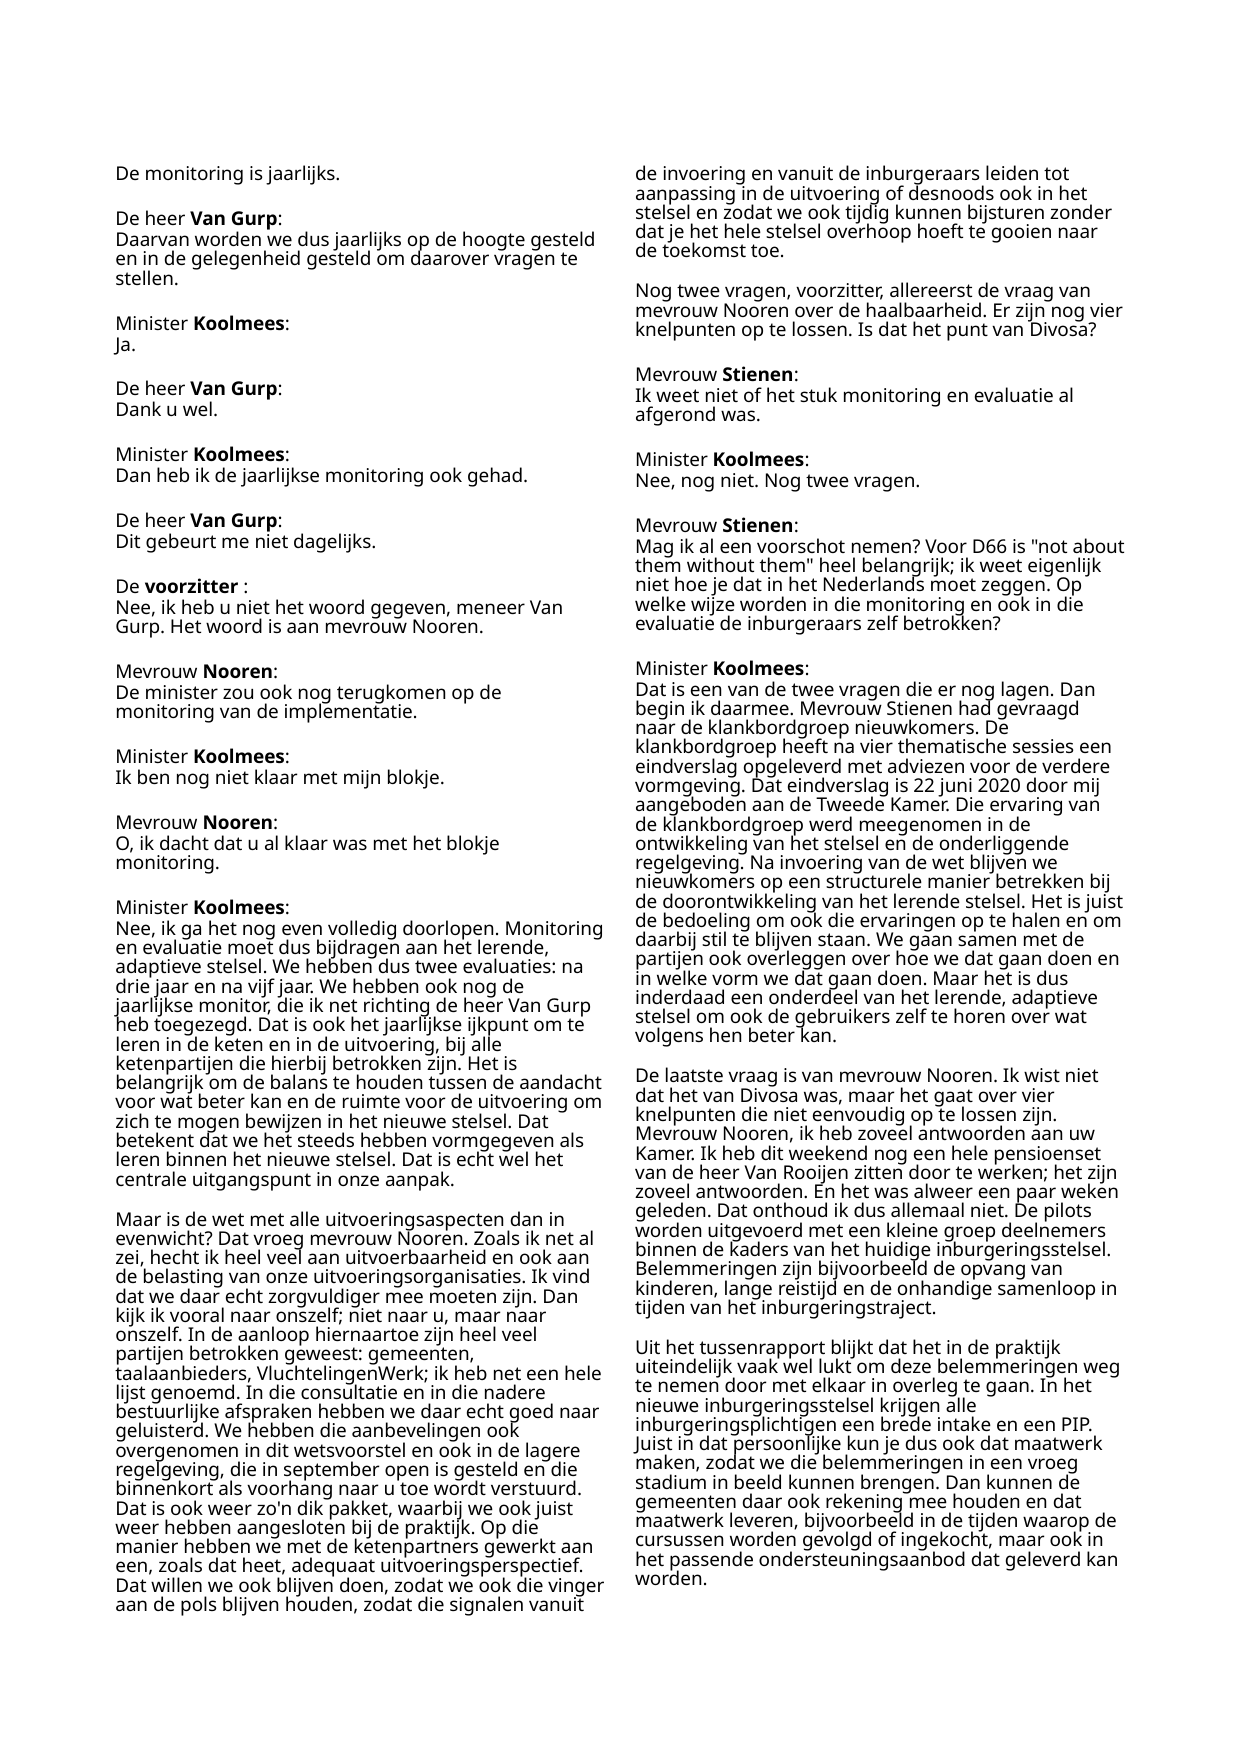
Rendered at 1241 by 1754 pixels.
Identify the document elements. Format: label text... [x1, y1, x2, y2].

text Mevrouw Stienen: [635, 361, 1125, 387]
text Minister Koolmees: [115, 894, 605, 920]
text Minister Koolmees: [115, 310, 605, 336]
text Nee, ik ga het nog even volledig doorlopen. Monitoring en evaluatie moet dus bijdragen aan het lerende, adaptieve stelsel. We hebben dus twee evaluaties: na drie jaar en na vijf jaar. We hebben ook nog de jaarlijkse monitor, die ik net richting de heer Van Gurp heb toegezegd. Dat is ook het jaarlijkse ijkpunt om te leren in de keten en in de uitvoering, bij alle ketenpartijen die hierbij betrokken zijn. Het is belangrijk om de balans te houden tussen de aandacht voor wat beter kan en de ruimte voor de uitvoering om zich te mogen bewijzen in het nieuwe stelsel. Dat betekent dat we het steeds hebben vormgegeven als leren binnen het nieuwe stelsel. Dat is echt wel het centrale uitgangspunt in onze aanpak. [115, 920, 605, 1190]
text Dank u wel. [115, 401, 605, 421]
text Minister Koolmees: [635, 446, 1125, 472]
text Mag ik al een voorschot nemen? Voor D66 is "not about them without them" heel belangrijk; ik weet eigenlijk niet hoe je dat in het Nederlands moet zeggen. Op welke wijze worden in die monitoring en ook in die evaluatie de inburgeraars zelf betrokken? [635, 538, 1125, 634]
text De minister zou ook nog terugkomen op de monitoring van de implementatie. [115, 684, 605, 722]
text Mevrouw Nooren: [115, 658, 605, 684]
text Nee, nog niet. Nog twee vragen. [635, 472, 1125, 491]
text Minister Koolmees: [635, 655, 1125, 681]
text De heer Van Gurp: [115, 507, 605, 533]
text Dat is een van de twee vragen die er nog lagen. Dan begin ik daarmee. Mevrouw Stienen had gevraagd naar de klankbordgroep nieuwkomers. De klankbordgroep heeft na vier thematische sessies een eindverslag opgeleverd met adviezen voor de verdere vormgeving. Dat eindverslag is 22 juni 2020 door mij aangeboden aan de Tweede Kamer. Die ervaring van de klankbordgroep werd meegenomen in de ontwikkeling van het stelsel en de onderliggende regelgeving. Na invoering van de wet blijven we nieuwkomers op een structurele manier betrekken bij de doorontwikkeling van het lerende stelsel. Het is juist de bedoeling om ook die ervaringen op te halen en om daarbij stil te blijven staan. We gaan samen met de partijen ook overleggen over hoe we dat gaan doen en in welke vorm we dat gaan doen. Maar het is dus inderdaad een onderdeel van het lerende, adaptieve stelsel om ook de gebruikers zelf te horen over wat volgens hen beter kan. [635, 681, 1125, 1047]
text De monitoring is jaarlijks. [115, 165, 605, 184]
text Mevrouw Nooren: [115, 809, 605, 835]
text De heer Van Gurp: [115, 376, 605, 401]
text Daarvan worden we dus jaarlijks op de hoogte gesteld en in de gelegenheid gesteld om daarover vragen te stellen. [115, 231, 605, 289]
text Maar is de wet met alle uitvoeringsaspecten dan in evenwicht? Dat vroeg mevrouw Nooren. Zoals ik net al zei, hecht ik heel veel aan uitvoerbaarheid en ook aan de belasting van onze uitvoeringsorganisaties. Ik vind dat we daar echt zorgvuldiger mee moeten zijn. Dan kijk ik vooral naar onszelf; niet naar u, maar naar onszelf. In de aanloop hiernaartoe zijn heel veel partijen betrokken geweest: gemeenten, taalaanbieders, VluchtelingenWerk; ik heb net een hele lijst genoemd. In die consultatie en in die nadere bestuurlijke afspraken hebben we daar echt goed naar geluisterd. We hebben die aanbevelingen ook overgenomen in dit wetsvoorstel en ook in de lagere regelgeving, die in september open is gesteld en die binnenkort als voorhang naar u toe wordt verstuurd. Dat is ook weer zo'n dik pakket, waarbij we ook juist weer hebben aangesloten bij de praktijk. Op die manier hebben we met de ketenpartners gewerkt aan een, zoals dat heet, adequaat uitvoeringsperspectief. Dat willen we ook blijven doen, zodat we ook die vinger aan de pols blijven houden, zodat die signalen vanuit [115, 1211, 605, 1615]
text Dit gebeurt me niet dagelijks. [115, 533, 605, 552]
text De heer Van Gurp: [115, 205, 605, 231]
text Ik weet niet of het stuk monitoring en evaluatie al afgerond was. [635, 387, 1125, 425]
text Nog twee vragen, voorzitter, allereerst de vraag van mevrouw Nooren over de haalbaarheid. Er zijn nog vier knelpunten op te lossen. Is dat het punt van Divosa? [635, 282, 1125, 340]
text Minister Koolmees: [115, 441, 605, 467]
text de invoering en vanuit de inburgeraars leiden tot aanpassing in de uitvoering of desnoods ook in het stelsel en zodat we ook tijdig kunnen bijsturen zonder dat je het hele stelsel overhoop hoeft te gooien naar de toekomst toe. [635, 165, 1125, 262]
text Mevrouw Stienen: [635, 512, 1125, 538]
text O, ik dacht dat u al klaar was met het blokje monitoring. [115, 835, 605, 873]
text De voorzitter : [115, 573, 605, 599]
text Minister Koolmees: [115, 743, 605, 769]
text Nee, ik heb u niet het woord gegeven, meneer Van Gurp. Het woord is aan mevrouw Nooren. [115, 599, 605, 637]
text De laatste vraag is van mevrouw Nooren. Ik wist niet dat het van Divosa was, maar het gaat over vier knelpunten die niet eenvoudig op te lossen zijn. Mevrouw Nooren, ik heb zoveel antwoorden aan uw Kamer. Ik heb dit weekend nog een hele pensioenset van de heer Van Rooijen zitten door te werken; het zijn zoveel antwoorden. En het was alweer een paar weken geleden. Dat onthoud ik dus allemaal niet. De pilots worden uitgevoerd met een kleine groep deelnemers binnen de kaders van het huidige inburgeringsstelsel. Belemmeringen zijn bijvoorbeeld de opvang van kinderen, lange reistijd en de onhandige samenloop in tijden van het inburgeringstraject. [635, 1067, 1125, 1318]
text Ik ben nog niet klaar met mijn blokje. [115, 769, 605, 788]
text Uit het tussenrapport blijkt dat het in de praktijk uiteindelijk vaak wel lukt om deze belemmeringen weg te nemen door met elkaar in overleg te gaan. In het nieuwe inburgeringsstelsel krijgen alle inburgeringsplichtigen een brede intake en een PIP. Juist in dat persoonlijke kun je dus ook dat maatwerk maken, zodat we die belemmeringen in een vroeg stadium in beeld kunnen brengen. Dan kunnen de gemeenten daar ook rekening mee houden en dat maatwerk leveren, bijvoorbeeld in de tijden waarop de cursussen worden gevolgd of ingekocht, maar ook in het passende ondersteuningsaanbod dat geleverd kan worden. [635, 1339, 1125, 1589]
text Ja. [115, 336, 605, 355]
text Dan heb ik de jaarlijkse monitoring ook gehad. [115, 467, 605, 486]
